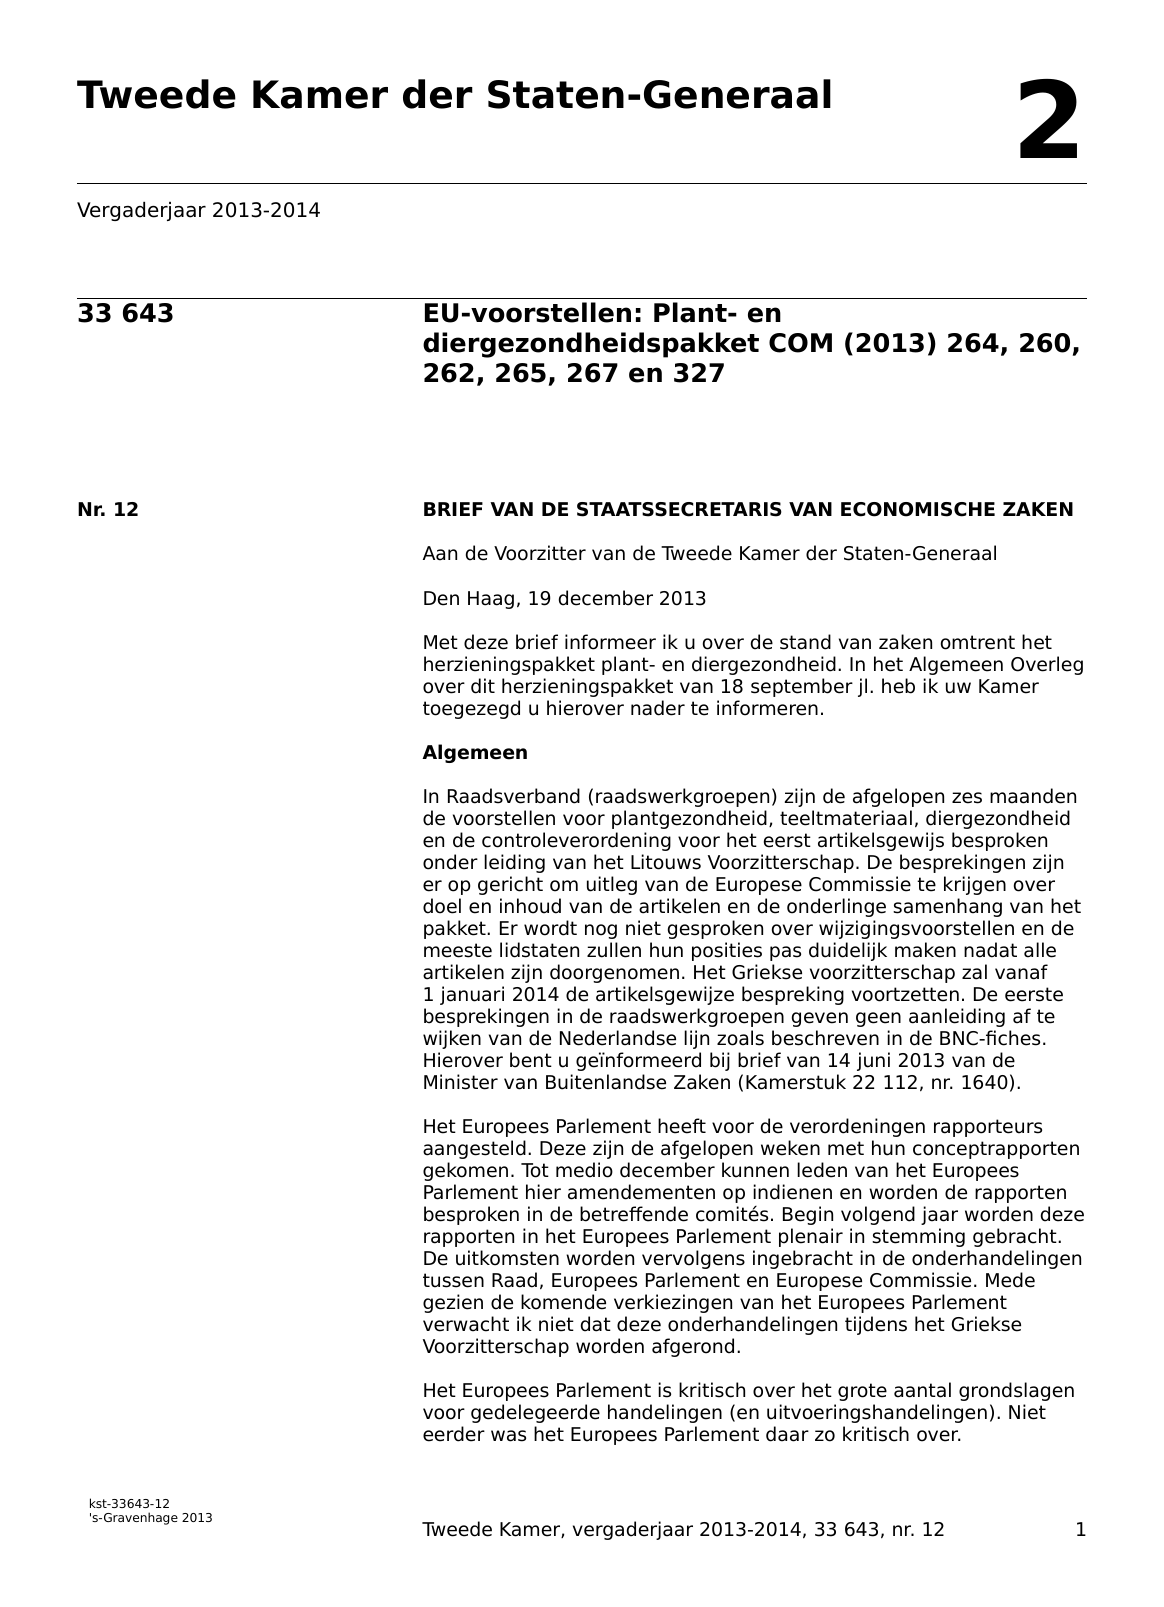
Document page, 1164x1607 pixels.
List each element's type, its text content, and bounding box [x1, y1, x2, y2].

table_header Tweede Kamer der Staten-Generaal [77, 59, 886, 183]
text In Raadsverband (raadswerkgroepen) zijn de afgelopen zes maanden de voorstellen voor plantgezondheid, teeltmateriaal, diergezondheid en de controleverordening voor het eerst artikelsgewijs besproken onder leiding van het Litouws Voorzitterschap. De besprekingen zijn er op gericht om uitleg van de Europese Commissie te krijgen over doel en inhoud van de artikelen en de onderlinge samenhang van het pakket. Er wordt nog niet gesproken over wijzigingsvoorstellen en de meeste lidstaten zullen hun posities pas duidelijk maken nadat alle artikelen zijn doorgenomen. Het Griekse voorzitterschap zal vanaf 1 januari 2014 de artikelsgewijze bespreking voortzetten. De eerste besprekingen in de raadswerkgroepen geven geen aanleiding af te wijken van de Nederlandse lijn zoals beschreven in de BNC-fiches. Hierover bent u geïnformeerd bij brief van 14 juni 2013 van de Minister van Buitenlandse Zaken (Kamerstuk 22 112, nr. 1640). [422, 786, 1087, 1093]
text Aan de Voorzitter van de Tweede Kamer der Staten-Generaal [422, 543, 1087, 565]
text Het Europees Parlement heeft voor de verordeningen rapporteurs aangesteld. Deze zijn de afgelopen weken met hun conceptrapporten gekomen. Tot medio december kunnen leden van het Europees Parlement hier amendementen op indienen en worden de rapporten besproken in de betreffende comités. Begin volgend jaar worden deze rapporten in het Europees Parlement plenair in stemming gebracht. De uitkomsten worden vervolgens ingebracht in de onderhandelingen tussen Raad, Europees Parlement en Europese Commissie. Mede gezien de komende verkiezingen van het Europees Parlement verwacht ik niet dat deze onderhandelingen tijdens het Griekse Voorzitterschap worden afgerond. [422, 1116, 1087, 1357]
subtitle 33 643 EU-voorstellen: Plant- en diergezondheidspakket COM (2013) 264, 260, 262, 265, 267 en 327 [77, 299, 1087, 388]
subtitle Algemeen [422, 742, 1087, 764]
table_cell Vergaderjaar 2013-2014 [77, 184, 1087, 298]
text Met deze brief informeer ik u over de stand van zaken omtrent het herzieningspakket plant- en diergezondheid. In het Algemeen Overleg over dit herzieningspakket van 18 september jl. heb ik uw Kamer toegezegd u hierover nader te informeren. [422, 632, 1087, 719]
table_header 2 [886, 59, 1087, 183]
subtitle Nr. 12 BRIEF VAN DE STAATSSECRETARIS VAN ECONOMISCHE ZAKEN [77, 499, 1087, 521]
text Het Europees Parlement is kritisch over het grote aantal grondslagen voor gedelegeerde handelingen (en uitvoeringshandelingen). Niet eerder was het Europees Parlement daar zo kritisch over. [422, 1380, 1087, 1446]
text Den Haag, 19 december 2013 [422, 587, 1087, 609]
text 's-Gravenhage 2013 [88, 1511, 323, 1525]
text kst-33643-12 [88, 1497, 323, 1511]
